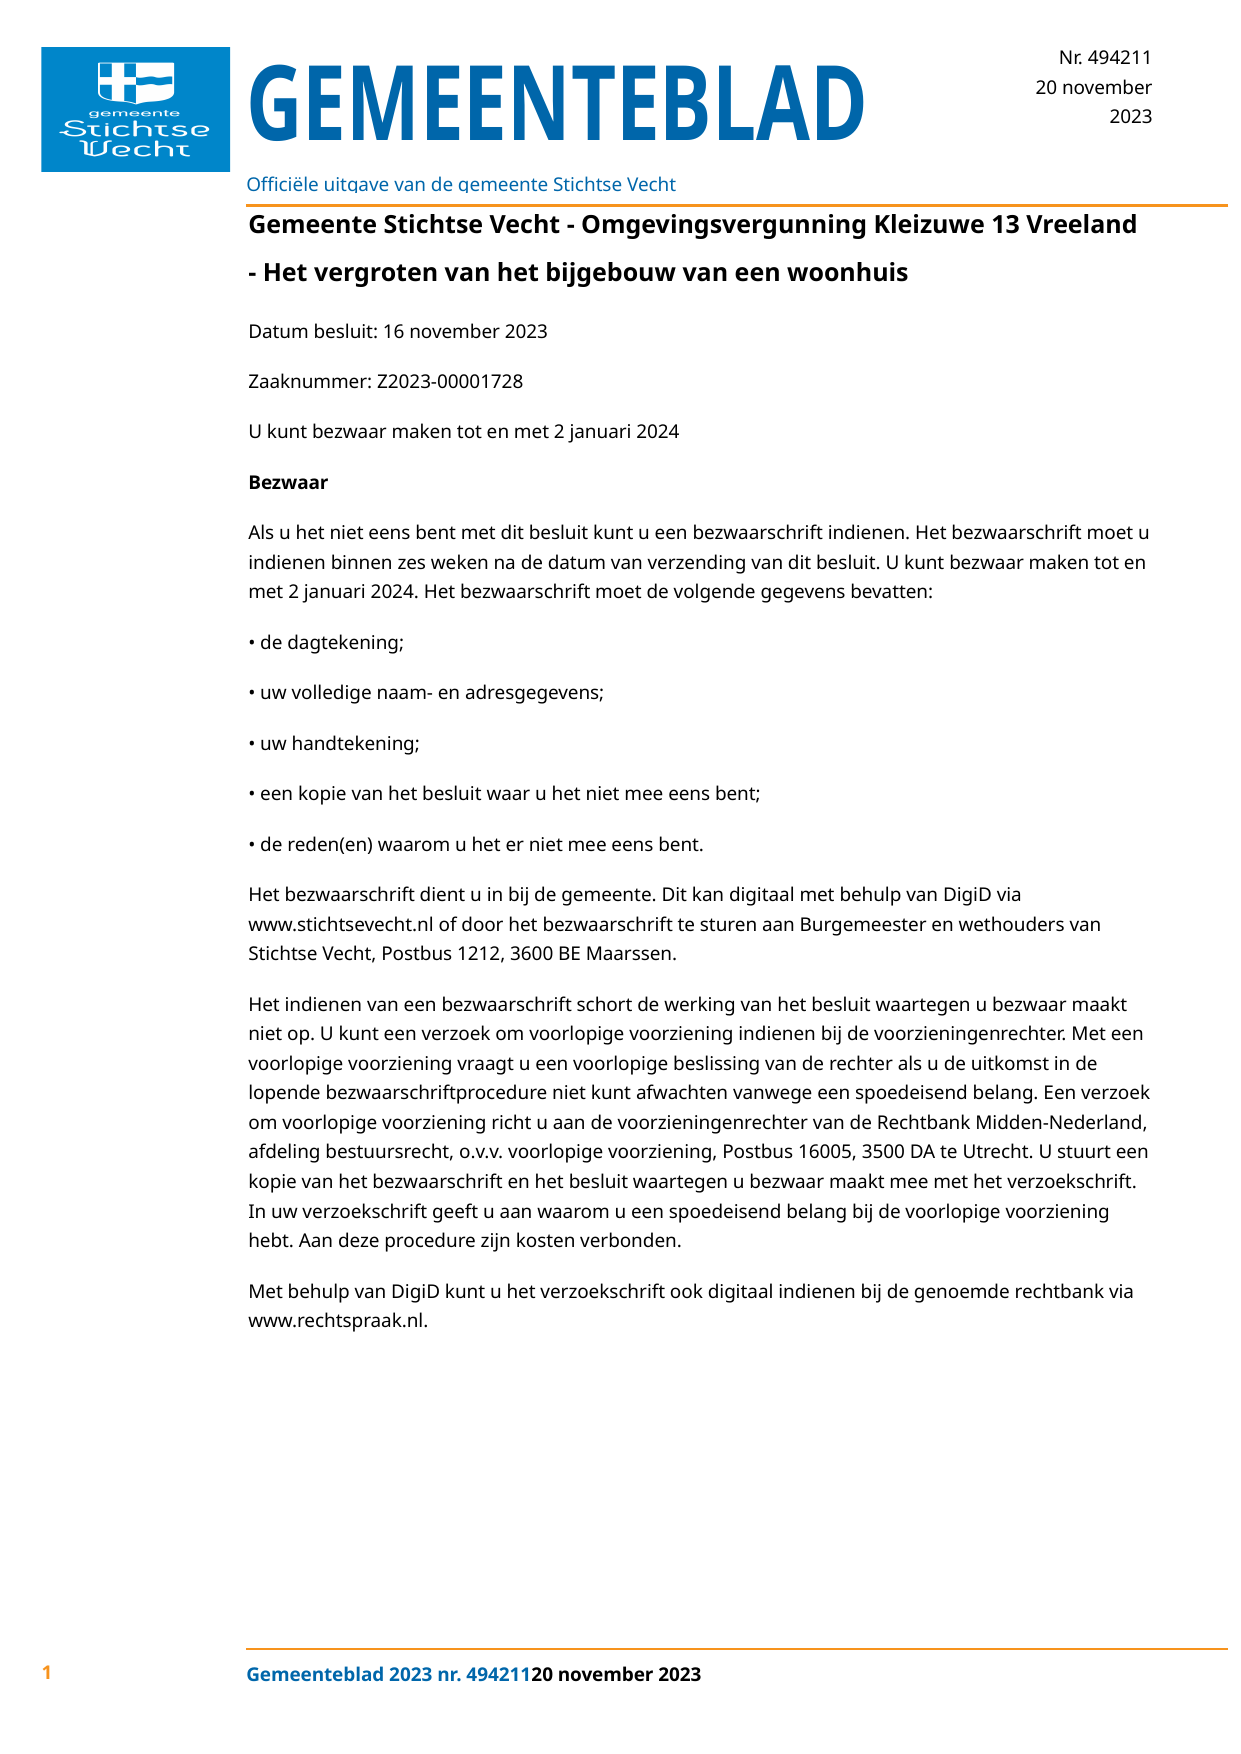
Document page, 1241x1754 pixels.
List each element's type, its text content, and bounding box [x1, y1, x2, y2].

picture [99, 63, 135, 101]
text Met behulp van DigiD kunt u het verzoekschrift ook digitaal indienen bij de genoemde rechtbank via www.rechtspraak.nl. [248, 1278, 1152, 1333]
text • een kopie van het besluit waar u het niet mee eens bent; [248, 780, 1152, 806]
text • de dagtekening; [248, 629, 1152, 655]
text Zaaknummer: Z2023-00001728 [248, 368, 1152, 394]
text Het indienen van een bezwaarschrift schort de werking van het besluit waartegen u bezwaar maakt niet op. U kunt een verzoek om voorlopige voorziening indienen bij de voorzieningenrechter. Met een voorlopige voorziening vraagt u een voorlopige beslissing van de rechter als u de uitkomst in de lopende bezwaarschriftprocedure niet kunt afwachten vanwege een spoedeisend belang. Een verzoek om voorlopige voorziening richt u aan de voorzieningenrechter van de Rechtbank Midden-Nederland, afdeling bestuursrecht, o.v.v. voorlopige voorziening, Postbus 16005, 3500 DA te Utrecht. U stuurt een kopie van het bezwaarschrift en het besluit waartegen u bezwaar maakt mee met het verzoekschrift. In uw verzoekschrift geeft u aan waarom u een spoedeisend belang bij de voorlopige voorziening hebt. Aan deze procedure zijn kosten verbonden. [248, 991, 1152, 1253]
text Datum besluit: 16 november 2023 [248, 318, 1152, 344]
picture [137, 63, 174, 103]
text • uw volledige naam- en adresgegevens; [248, 679, 1152, 705]
text Bezwaar [248, 469, 1152, 495]
text • de reden(en) waarom u het er niet mee eens bent. [248, 831, 1152, 857]
text U kunt bezwaar maken tot en met 2 januari 2024 [248, 419, 1152, 444]
text Gemeente Stichtse Vecht - Omgevingsvergunning Kleizuwe 13 Vreeland - Het vergroten van het bijgebouw van een woonhuis [248, 207, 1152, 288]
text • uw handtekening; [248, 730, 1152, 756]
text Het bezwaarschrift dient u in bij de gemeente. Dit kan digitaal met behulp van DigiD via www.stichtsevecht.nl of door het bezwaarschrift te sturen aan Burgemeester en wethouders van Stichtse Vecht, Postbus 1212, 3600 BE Maarssen. [248, 881, 1152, 966]
text Als u het niet eens bent met dit besluit kunt u een bezwaarschrift indienen. Het bezwaarschrift moet u indienen binnen zes weken na de datum van verzending van dit besluit. U kunt bezwaar maken tot en met 2 januari 2024. Het bezwaarschrift moet de volgende gegevens bevatten: [248, 519, 1152, 604]
